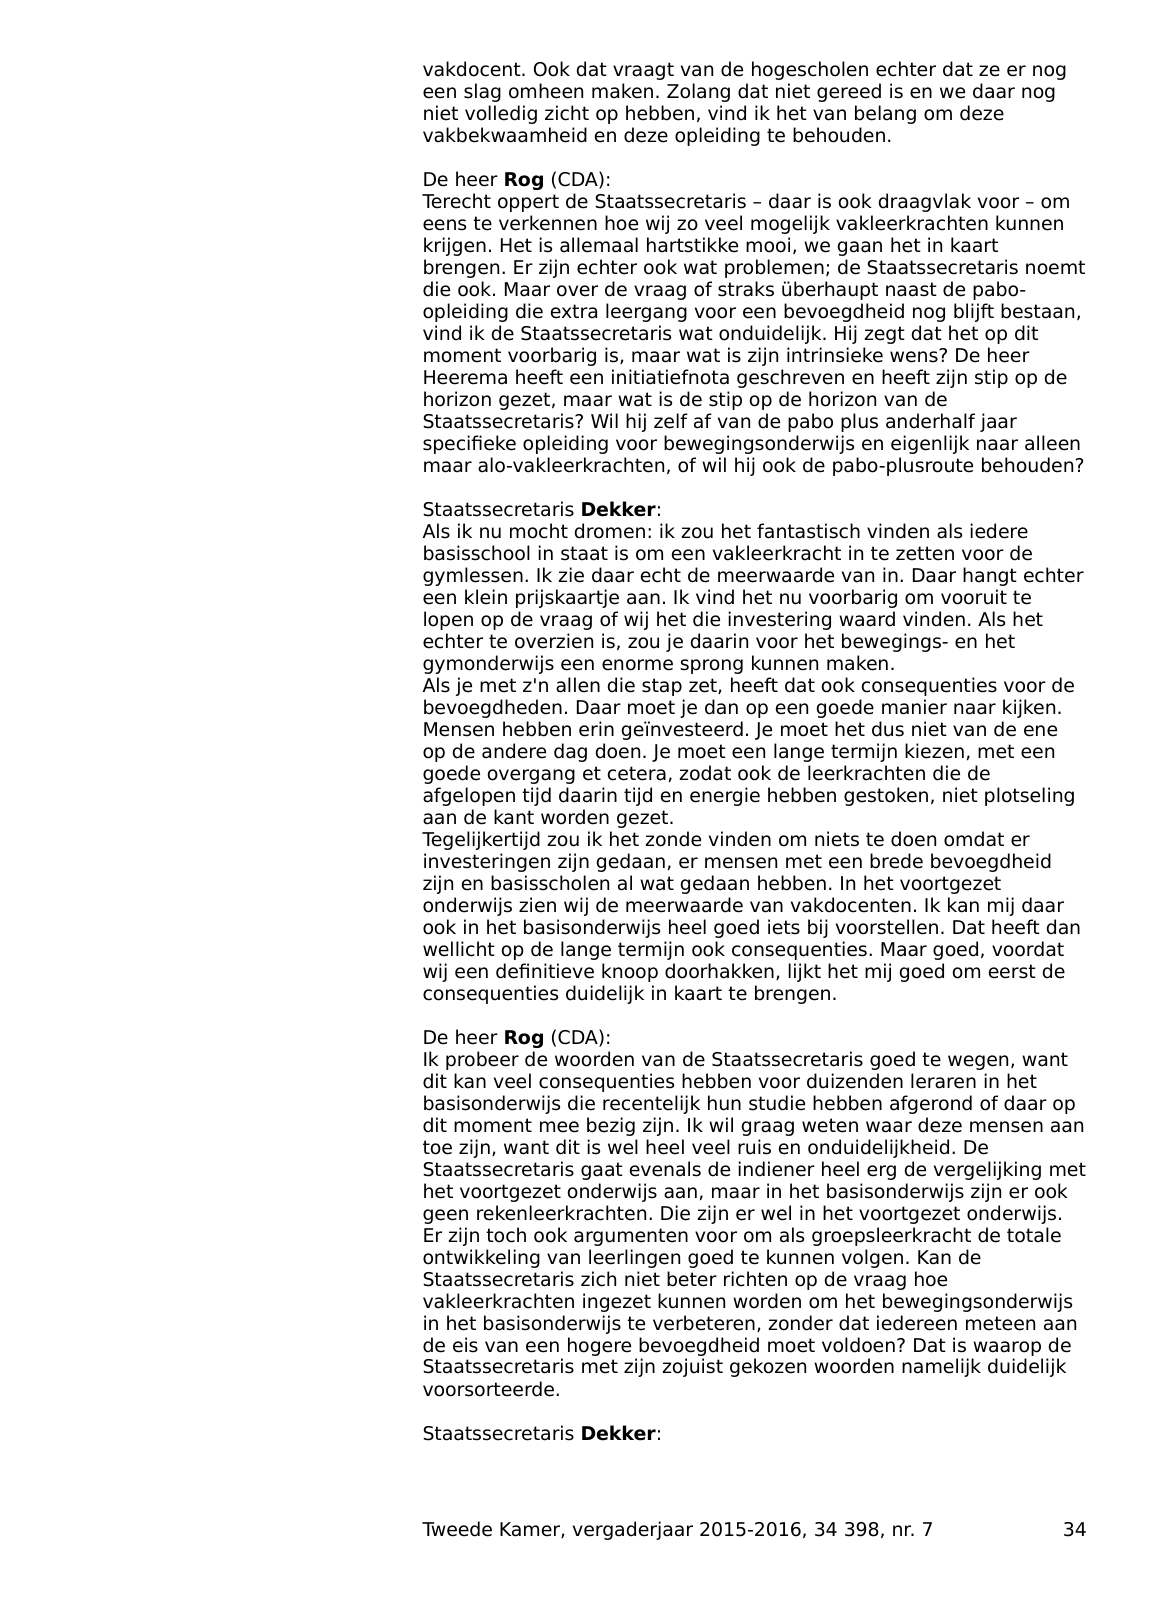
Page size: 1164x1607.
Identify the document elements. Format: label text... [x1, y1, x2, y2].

text Terecht oppert de Staatssecretaris – daar is ook draagvlak voor – om eens te verkennen hoe wij zo veel mogelijk vakleerkrachten kunnen krijgen. Het is allemaal hartstikke mooi, we gaan het in kaart brengen. Er zijn echter ook wat problemen; de Staatssecretaris noemt die ook. Maar over de vraag of straks überhaupt naast de pabo-opleiding die extra leergang voor een bevoegdheid nog blijft bestaan, vind ik de Staatssecretaris wat onduidelijk. Hij zegt dat het op dit moment voorbarig is, maar wat is zijn intrinsieke wens? De heer Heerema heeft een initiatiefnota geschreven en heeft zijn stip op de horizon gezet, maar wat is de stip op de horizon van de Staatssecretaris? Wil hij zelf af van de pabo plus anderhalf jaar specifieke opleiding voor bewegingsonderwijs en eigenlijk naar alleen maar alo-vakleerkrachten, of wil hij ook de pabo-plusroute behouden? [422, 191, 1087, 477]
text Tegelijkertijd zou ik het zonde vinden om niets te doen omdat er investeringen zijn gedaan, er mensen met een brede bevoegdheid zijn en basisscholen al wat gedaan hebben. In het voortgezet onderwijs zien wij de meerwaarde van vakdocenten. Ik kan mij daar ook in het basisonderwijs heel goed iets bij voorstellen. Dat heeft dan wellicht op de lange termijn ook consequenties. Maar goed, voordat wij een definitieve knoop doorhakken, lijkt het mij goed om eerst de consequenties duidelijk in kaart te brengen. [422, 829, 1087, 1004]
text Als je met z'n allen die stap zet, heeft dat ook consequenties voor de bevoegdheden. Daar moet je dan op een goede manier naar kijken. Mensen hebben erin geïnvesteerd. Je moet het dus niet van de ene op de andere dag doen. Je moet een lange termijn kiezen, met een goede overgang et cetera, zodat ook de leerkrachten die de afgelopen tijd daarin tijd en energie hebben gestoken, niet plotseling aan de kant worden gezet. [422, 675, 1087, 829]
text Ik probeer de woorden van de Staatssecretaris goed te wegen, want dit kan veel consequenties hebben voor duizenden leraren in het basisonderwijs die recentelijk hun studie hebben afgerond of daar op dit moment mee bezig zijn. Ik wil graag weten waar deze mensen aan toe zijn, want dit is wel heel veel ruis en onduidelijkheid. De Staatssecretaris gaat evenals de indiener heel erg de vergelijking met het voortgezet onderwijs aan, maar in het basisonderwijs zijn er ook geen rekenleerkrachten. Die zijn er wel in het voortgezet onderwijs. Er zijn toch ook argumenten voor om als groepsleerkracht de totale ontwikkeling van leerlingen goed te kunnen volgen. Kan de Staatssecretaris zich niet beter richten op de vraag hoe vakleerkrachten ingezet kunnen worden om het bewegingsonderwijs in het basisonderwijs te verbeteren, zonder dat iedereen meteen aan de eis van een hogere bevoegdheid moet voldoen? Dat is waarop de Staatssecretaris met zijn zojuist gekozen woorden namelijk duidelijk voorsorteerde. [422, 1049, 1087, 1400]
text Als ik nu mocht dromen: ik zou het fantastisch vinden als iedere basisschool in staat is om een vakleerkracht in te zetten voor de gymlessen. Ik zie daar echt de meerwaarde van in. Daar hangt echter een klein prijskaartje aan. Ik vind het nu voorbarig om vooruit te lopen op de vraag of wij het die investering waard vinden. Als het echter te overzien is, zou je daarin voor het bewegings- en het gymonderwijs een enorme sprong kunnen maken. [422, 521, 1087, 675]
text Staatssecretaris Dekker: [422, 499, 1087, 521]
text vakdocent. Ook dat vraagt van de hogescholen echter dat ze er nog een slag omheen maken. Zolang dat niet gereed is en we daar nog niet volledig zicht op hebben, vind ik het van belang om deze vakbekwaamheid en deze opleiding te behouden. [422, 59, 1087, 147]
text De heer Rog (CDA): [422, 169, 1087, 191]
text Staatssecretaris Dekker: [422, 1423, 1087, 1444]
text De heer Rog (CDA): [422, 1027, 1087, 1049]
